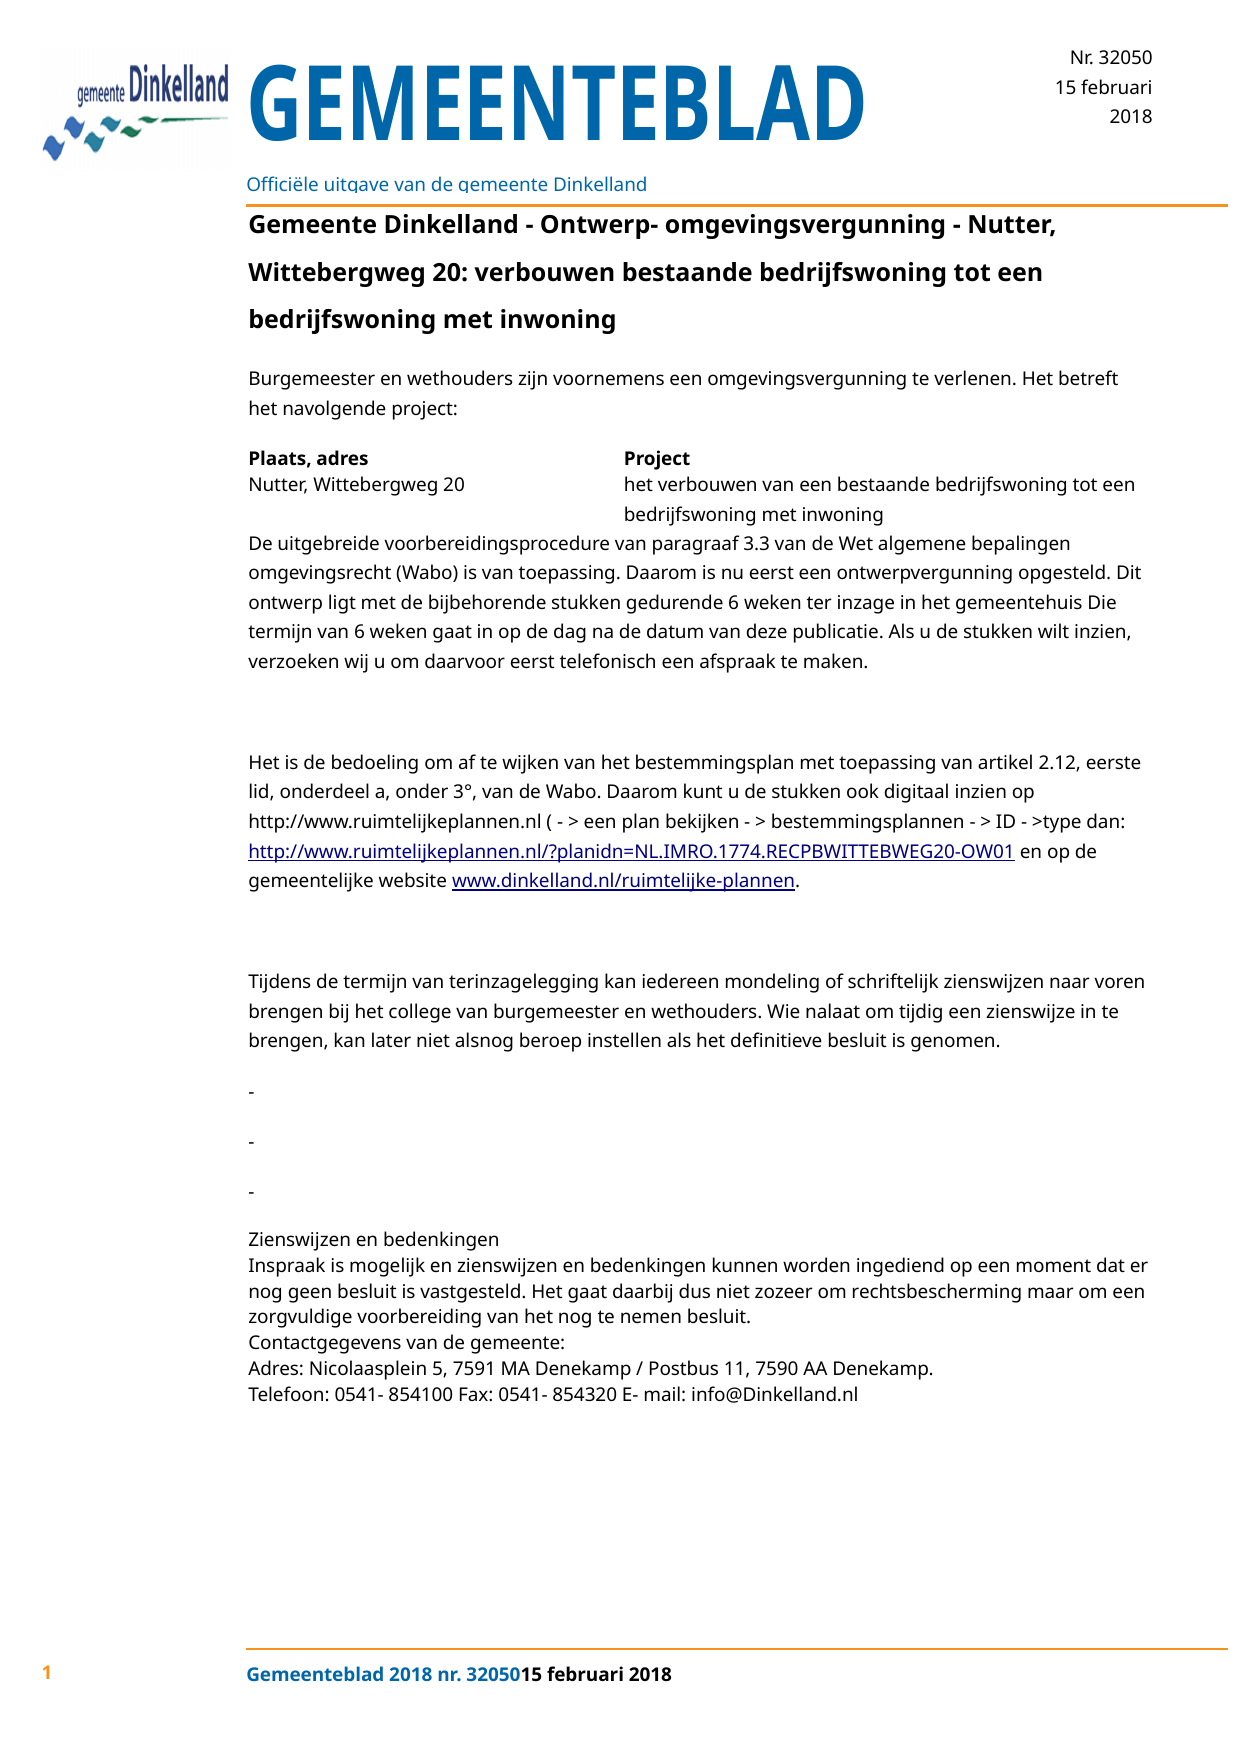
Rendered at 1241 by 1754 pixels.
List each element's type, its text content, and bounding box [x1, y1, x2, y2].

table_header Project [624, 446, 1152, 471]
text Het is de bedoeling om af te wijken van het bestemmingsplan met toepassing van artikel 2.12, eerste lid, onderdeel a, onder 3°, van de Wabo. Daarom kunt u de stukken ook digitaal inzien op http://www.ruimtelijkeplannen.nl ( - > een plan bekijken - > bestemmingsplannen - > ID - >type dan: http://www.ruimtelijkeplannen.nl/?planidn=NL.IMRO.1774.RECPBWITTEBWEG20-OW01 en op de gemeentelijke website www.dinkelland.nl/ruimtelijke-plannen. [248, 749, 1152, 893]
picture [41, 47, 231, 172]
table_cell Nutter, Wittebergweg 20 [248, 471, 624, 527]
text Telefoon: 0541- 854100 Fax: 0541- 854320 E- mail: info@Dinkelland.nl [248, 1381, 1152, 1407]
text Gemeente Dinkelland - Ontwerp- omgevingsvergunning - Nutter, Wittebergweg 20: verbouwen bestaande bedrijfswoning tot een bedrijfswoning met inwoning [248, 207, 1152, 336]
text Adres: Nicolaasplein 5, 7591 MA Denekamp / Postbus 11, 7590 AA Denekamp. [248, 1355, 1152, 1381]
text Contactgegevens van de gemeente: [248, 1329, 1152, 1355]
text - [248, 1078, 1152, 1103]
text Inspraak is mogelijk en zienswijzen en bedenkingen kunnen worden ingediend op een moment dat er nog geen besluit is vastgesteld. Het gaat daarbij dus niet zozeer om rechtsbescherming maar om een zorgvuldige voorbereiding van het nog te nemen besluit. [248, 1252, 1152, 1329]
text Burgemeester en wethouders zijn voornemens een omgevingsvergunning te verlenen. Het betreft het navolgende project: [248, 366, 1152, 421]
text Zienswijzen en bedenkingen [248, 1226, 1152, 1252]
text - [248, 1128, 1152, 1154]
text Tijdens de termijn van terinzagelegging kan iedereen mondeling of schriftelijk zienswijzen naar voren brengen bij het college van burgemeester en wethouders. Wie nalaat om tijdig een zienswijze in te brengen, kan later niet alsnog beroep instellen als het definitieve besluit is genomen. [248, 968, 1152, 1053]
text De uitgebreide voorbereidingsprocedure van paragraaf 3.3 van de Wet algemene bepalingen omgevingsrecht (Wabo) is van toepassing. Daarom is nu eerst een ontwerpvergunning opgesteld. Dit ontwerp ligt met de bijbehorende stukken gedurende 6 weken ter inzage in het gemeentehuis Die termijn van 6 weken gaat in op de dag na de datum van deze publicatie. Als u de stukken wilt inzien, verzoeken wij u om daarvoor eerst telefonisch een afspraak te maken. [248, 530, 1152, 674]
text - [248, 1179, 1152, 1204]
table_header Plaats, adres [248, 446, 624, 471]
table_cell het verbouwen van een bestaande bedrijfswoning tot een bedrijfswoning met inwoning [624, 471, 1152, 527]
